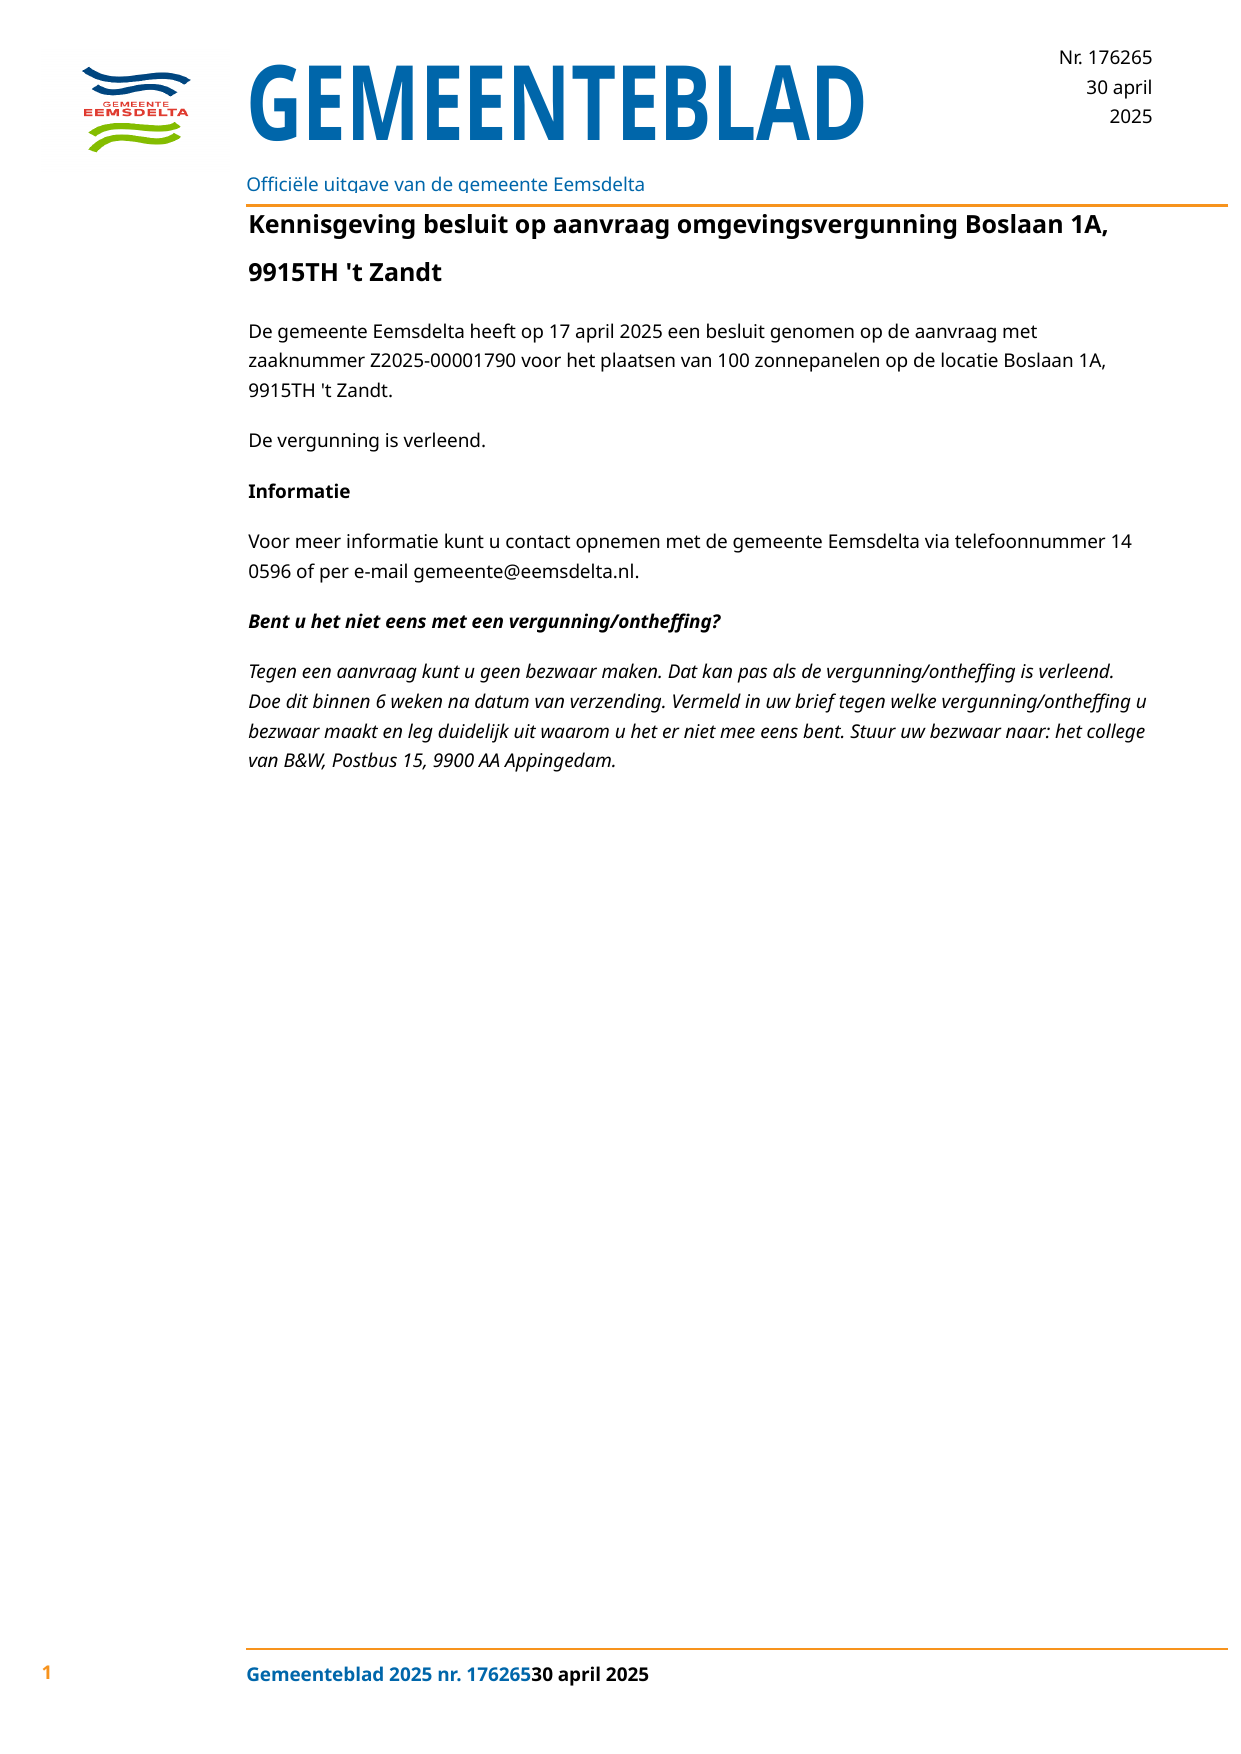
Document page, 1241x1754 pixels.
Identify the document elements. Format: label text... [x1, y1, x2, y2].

text Bent u het niet eens met een vergunning/ontheffing? [248, 608, 1152, 634]
text Voor meer informatie kunt u contact opnemen met de gemeente Eemsdelta via telefoonnummer 14 0596 of per e-mail gemeente@eemsdelta.nl. [248, 528, 1152, 584]
picture [41, 47, 231, 172]
text Tegen een aanvraag kunt u geen bezwaar maken. Dat kan pas als de vergunning/ontheffing is verleend. Doe dit binnen 6 weken na datum van verzending. Vermeld in uw brief tegen welke vergunning/ontheffing u bezwaar maakt en leg duidelijk uit waarom u het er niet mee eens bent. Stuur uw bezwaar naar: het college van B&W, Postbus 15, 9900 AA Appingedam. [248, 659, 1152, 773]
text Kennisgeving besluit op aanvraag omgevingsvergunning Boslaan 1A, 9915TH 't Zandt [248, 207, 1152, 288]
text Informatie [248, 478, 1152, 504]
text De vergunning is verleend. [248, 427, 1152, 453]
text De gemeente Eemsdelta heeft op 17 april 2025 een besluit genomen op de aanvraag met zaaknummer Z2025-00001790 voor het plaatsen van 100 zonnepanelen op de locatie Boslaan 1A, 9915TH 't Zandt. [248, 318, 1152, 403]
